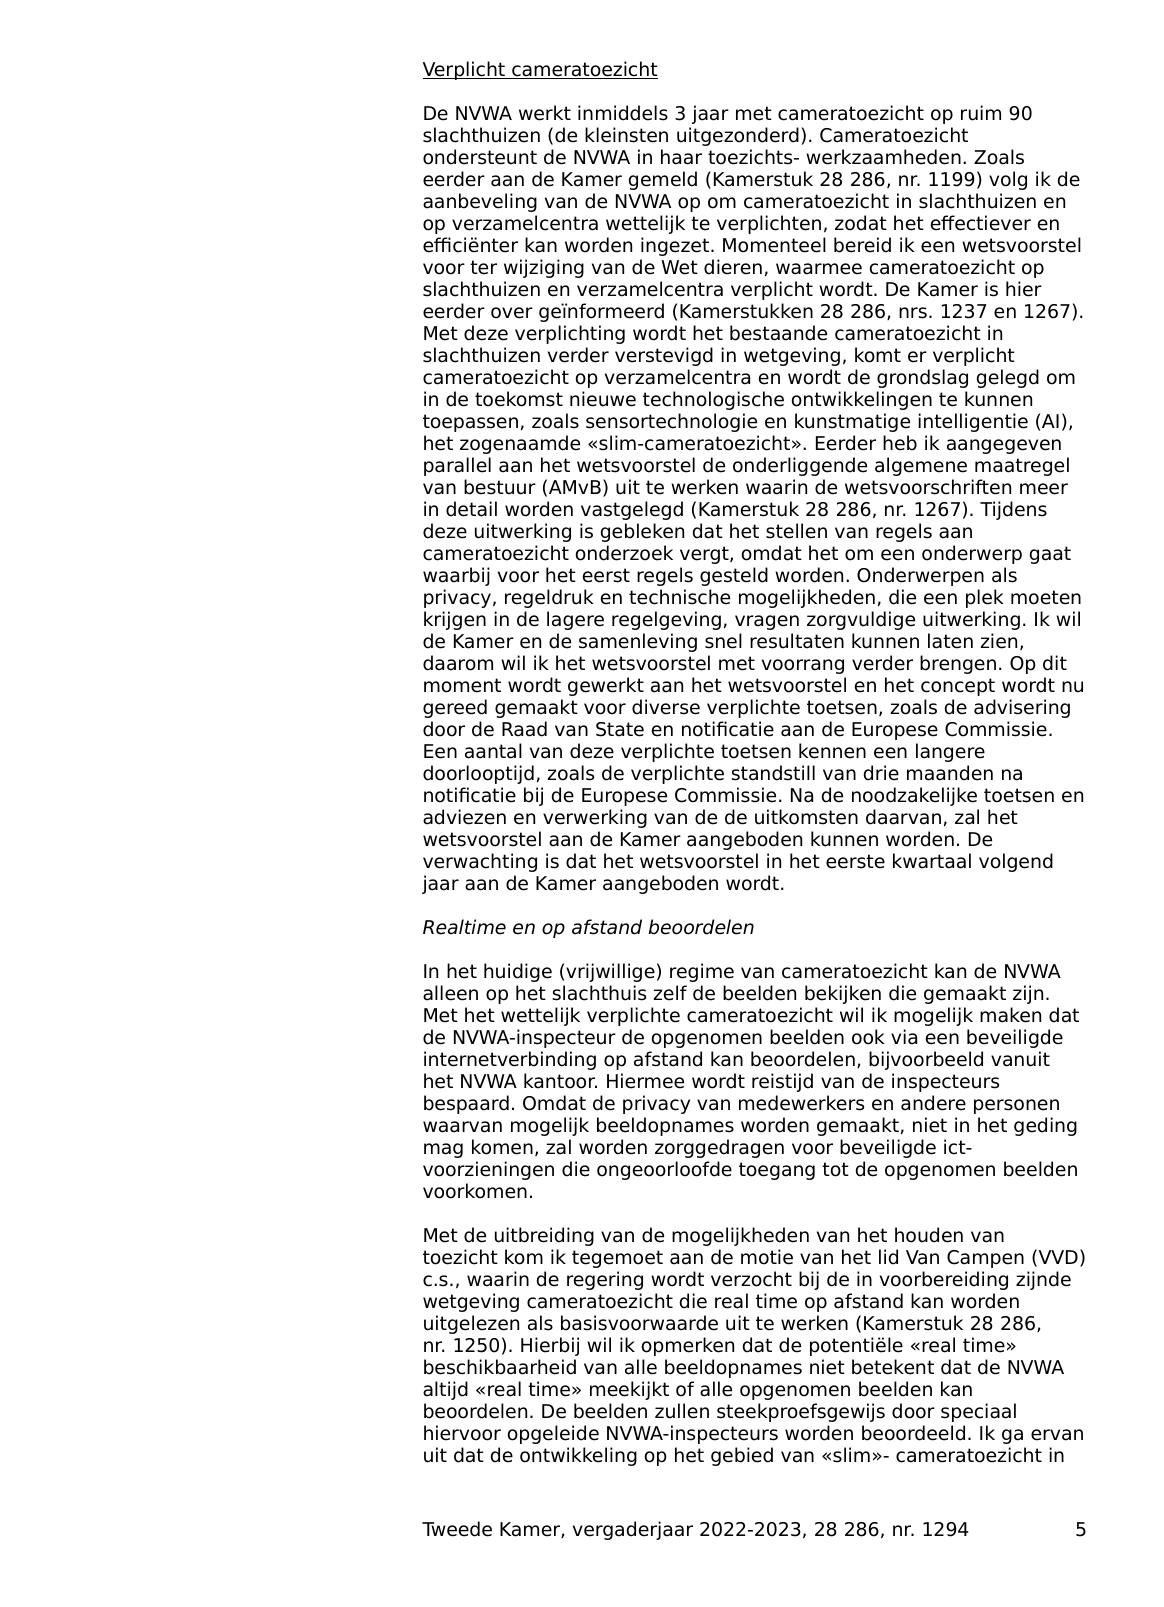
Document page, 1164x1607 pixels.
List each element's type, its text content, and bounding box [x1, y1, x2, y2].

text De NVWA werkt inmiddels 3 jaar met cameratoezicht op ruim 90 slachthuizen (de kleinsten uitgezonderd). Cameratoezicht ondersteunt de NVWA in haar toezichts- werkzaamheden. Zoals eerder aan de Kamer gemeld (Kamerstuk 28 286, nr. 1199) volg ik de aanbeveling van de NVWA op om cameratoezicht in slachthuizen en op verzamelcentra wettelijk te verplichten, zodat het effectiever en efficiënter kan worden ingezet. Momenteel bereid ik een wetsvoorstel voor ter wijziging van de Wet dieren, waarmee cameratoezicht op slachthuizen en verzamelcentra verplicht wordt. De Kamer is hier eerder over geïnformeerd (Kamerstukken 28 286, nrs. 1237 en 1267). Met deze verplichting wordt het bestaande cameratoezicht in slachthuizen verder verstevigd in wetgeving, komt er verplicht cameratoezicht op verzamelcentra en wordt de grondslag gelegd om in de toekomst nieuwe technologische ontwikkelingen te kunnen toepassen, zoals sensortechnologie en kunstmatige intelligentie (AI), het zogenaamde «slim-cameratoezicht». Eerder heb ik aangegeven parallel aan het wetsvoorstel de onderliggende algemene maatregel van bestuur (AMvB) uit te werken waarin de wetsvoorschriften meer in detail worden vastgelegd (Kamerstuk 28 286, nr. 1267). Tijdens deze uitwerking is gebleken dat het stellen van regels aan cameratoezicht onderzoek vergt, omdat het om een onderwerp gaat waarbij voor het eerst regels gesteld worden. Onderwerpen als privacy, regeldruk en technische mogelijkheden, die een plek moeten krijgen in de lagere regelgeving, vragen zorgvuldige uitwerking. Ik wil de Kamer en de samenleving snel resultaten kunnen laten zien, daarom wil ik het wetsvoorstel met voorrang verder brengen. Op dit moment wordt gewerkt aan het wetsvoorstel en het concept wordt nu gereed gemaakt voor diverse verplichte toetsen, zoals de advisering door de Raad van State en notificatie aan de Europese Commissie. Een aantal van deze verplichte toetsen kennen een langere doorlooptijd, zoals de verplichte standstill van drie maanden na notificatie bij de Europese Commissie. Na de noodzakelijke toetsen en adviezen en verwerking van de de uitkomsten daarvan, zal het wetsvoorstel aan de Kamer aangeboden kunnen worden. De verwachting is dat het wetsvoorstel in het eerste kwartaal volgend jaar aan de Kamer aangeboden wordt. [422, 103, 1087, 894]
subtitle Verplicht cameratoezicht [422, 59, 1087, 81]
text In het huidige (vrijwillige) regime van cameratoezicht kan de NVWA alleen op het slachthuis zelf de beelden bekijken die gemaakt zijn. Met het wettelijk verplichte cameratoezicht wil ik mogelijk maken dat de NVWA-inspecteur de opgenomen beelden ook via een beveiligde internetverbinding op afstand kan beoordelen, bijvoorbeeld vanuit het NVWA kantoor. Hiermee wordt reistijd van de inspecteurs bespaard. Omdat de privacy van medewerkers en andere personen waarvan mogelijk beeldopnames worden gemaakt, niet in het geding mag komen, zal worden zorggedragen voor beveiligde ict-voorzieningen die ongeoorloofde toegang tot de opgenomen beelden voorkomen. [422, 961, 1087, 1203]
text Met de uitbreiding van de mogelijkheden van het houden van toezicht kom ik tegemoet aan de motie van het lid Van Campen (VVD) c.s., waarin de regering wordt verzocht bij de in voorbereiding zijnde wetgeving cameratoezicht die real time op afstand kan worden uitgelezen als basisvoorwaarde uit te werken (Kamerstuk 28 286, nr. 1250). Hierbij wil ik opmerken dat de potentiële «real time» beschikbaarheid van alle beeldopnames niet betekent dat de NVWA altijd «real time» meekijkt of alle opgenomen beelden kan beoordelen. De beelden zullen steekproefsgewijs door speciaal hiervoor opgeleide NVWA-inspecteurs worden beoordeeld. Ik ga ervan uit dat de ontwikkeling op het gebied van «slim»- cameratoezicht in [422, 1225, 1087, 1467]
subtitle Realtime en op afstand beoordelen [422, 917, 1087, 939]
